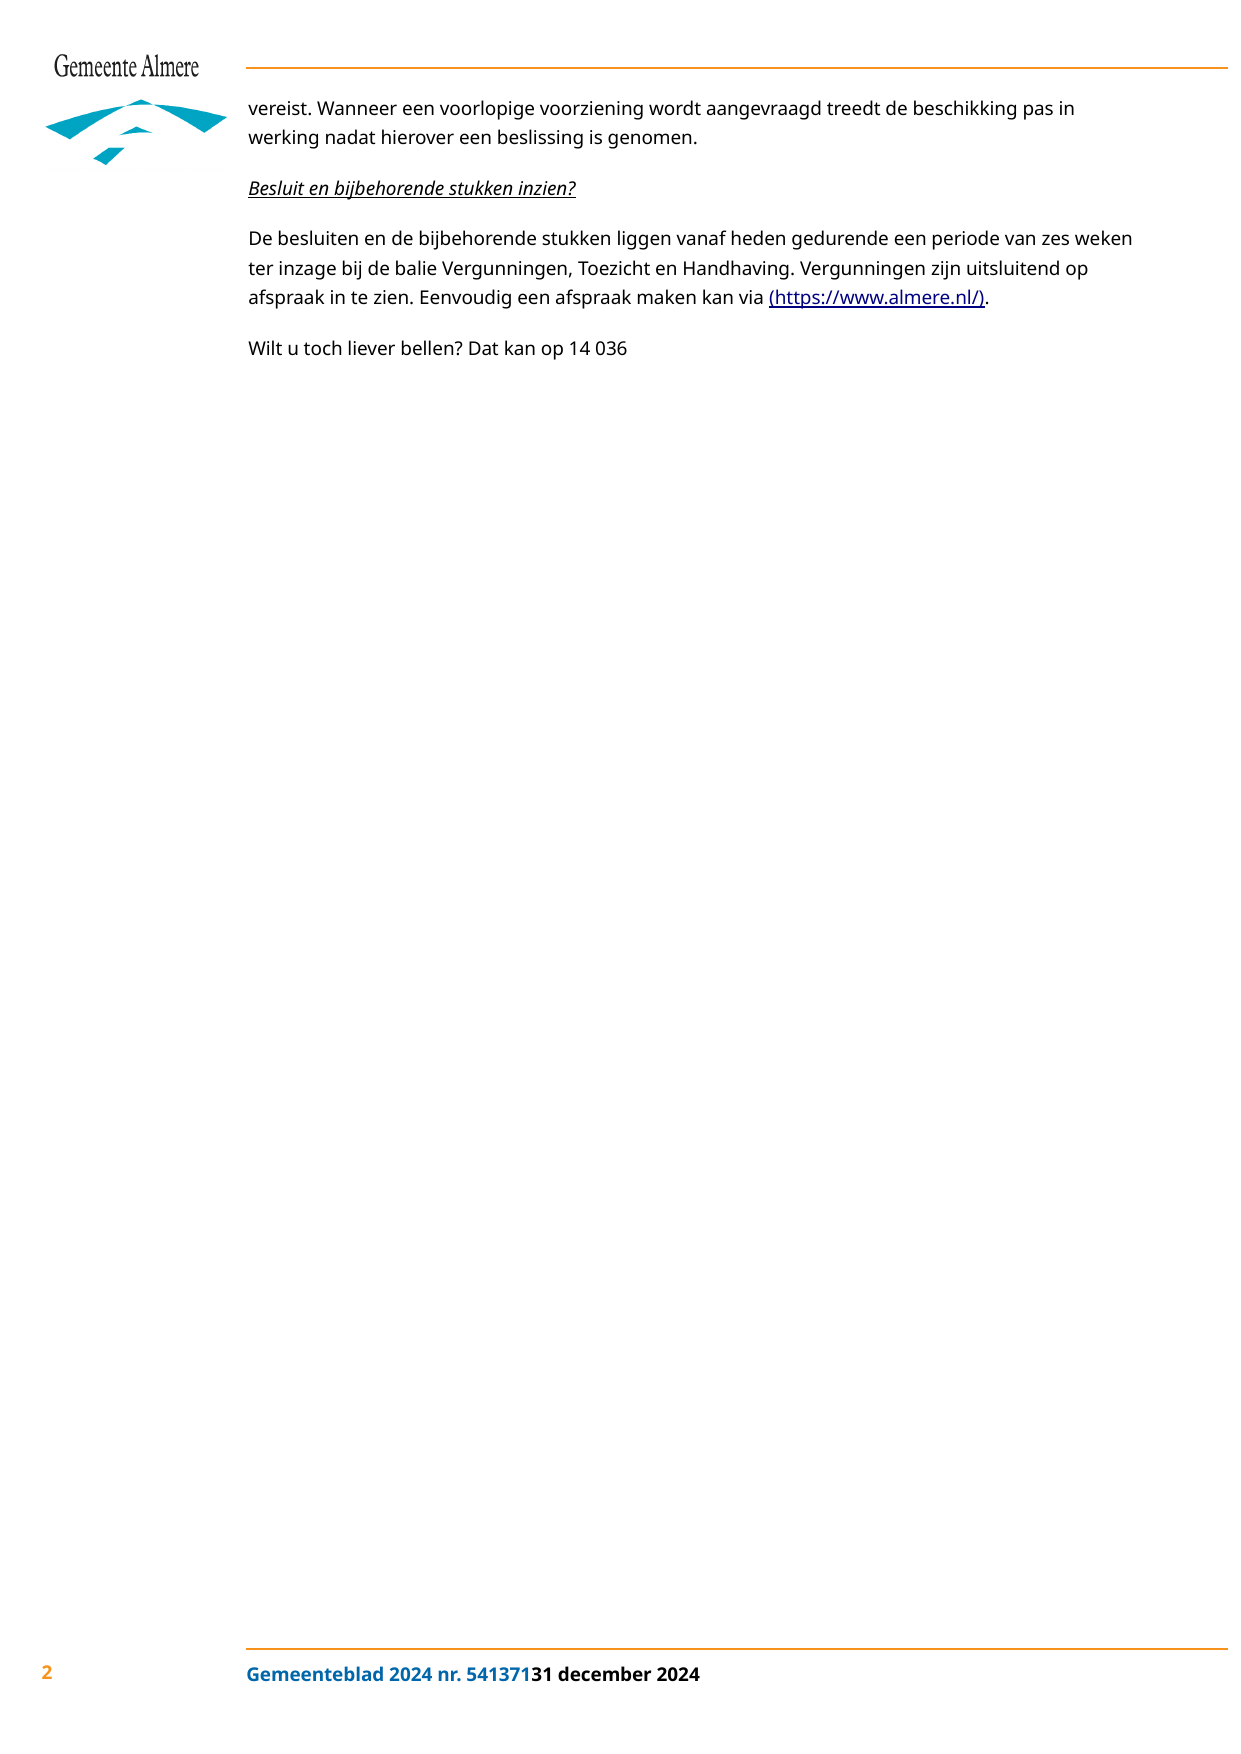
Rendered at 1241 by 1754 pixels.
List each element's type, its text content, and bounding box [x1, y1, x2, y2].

text De besluiten en de bijbehorende stukken liggen vanaf heden gedurende een periode van zes weken ter inzage bij de balie Vergunningen, Toezicht en Handhaving. Vergunningen zijn uitsluitend op afspraak in te zien. Eenvoudig een afspraak maken kan via (https://www.almere.nl/). [248, 225, 1152, 310]
text Besluit en bijbehorende stukken inzien? [248, 175, 1152, 201]
picture [41, 47, 231, 172]
text vereist. Wanneer een voorlopige voorziening wordt aangevraagd treedt de beschikking pas in werking nadat hierover een beslissing is genomen. [248, 95, 1152, 150]
text Wilt u toch liever bellen? Dat kan op 14 036 [248, 335, 1152, 361]
